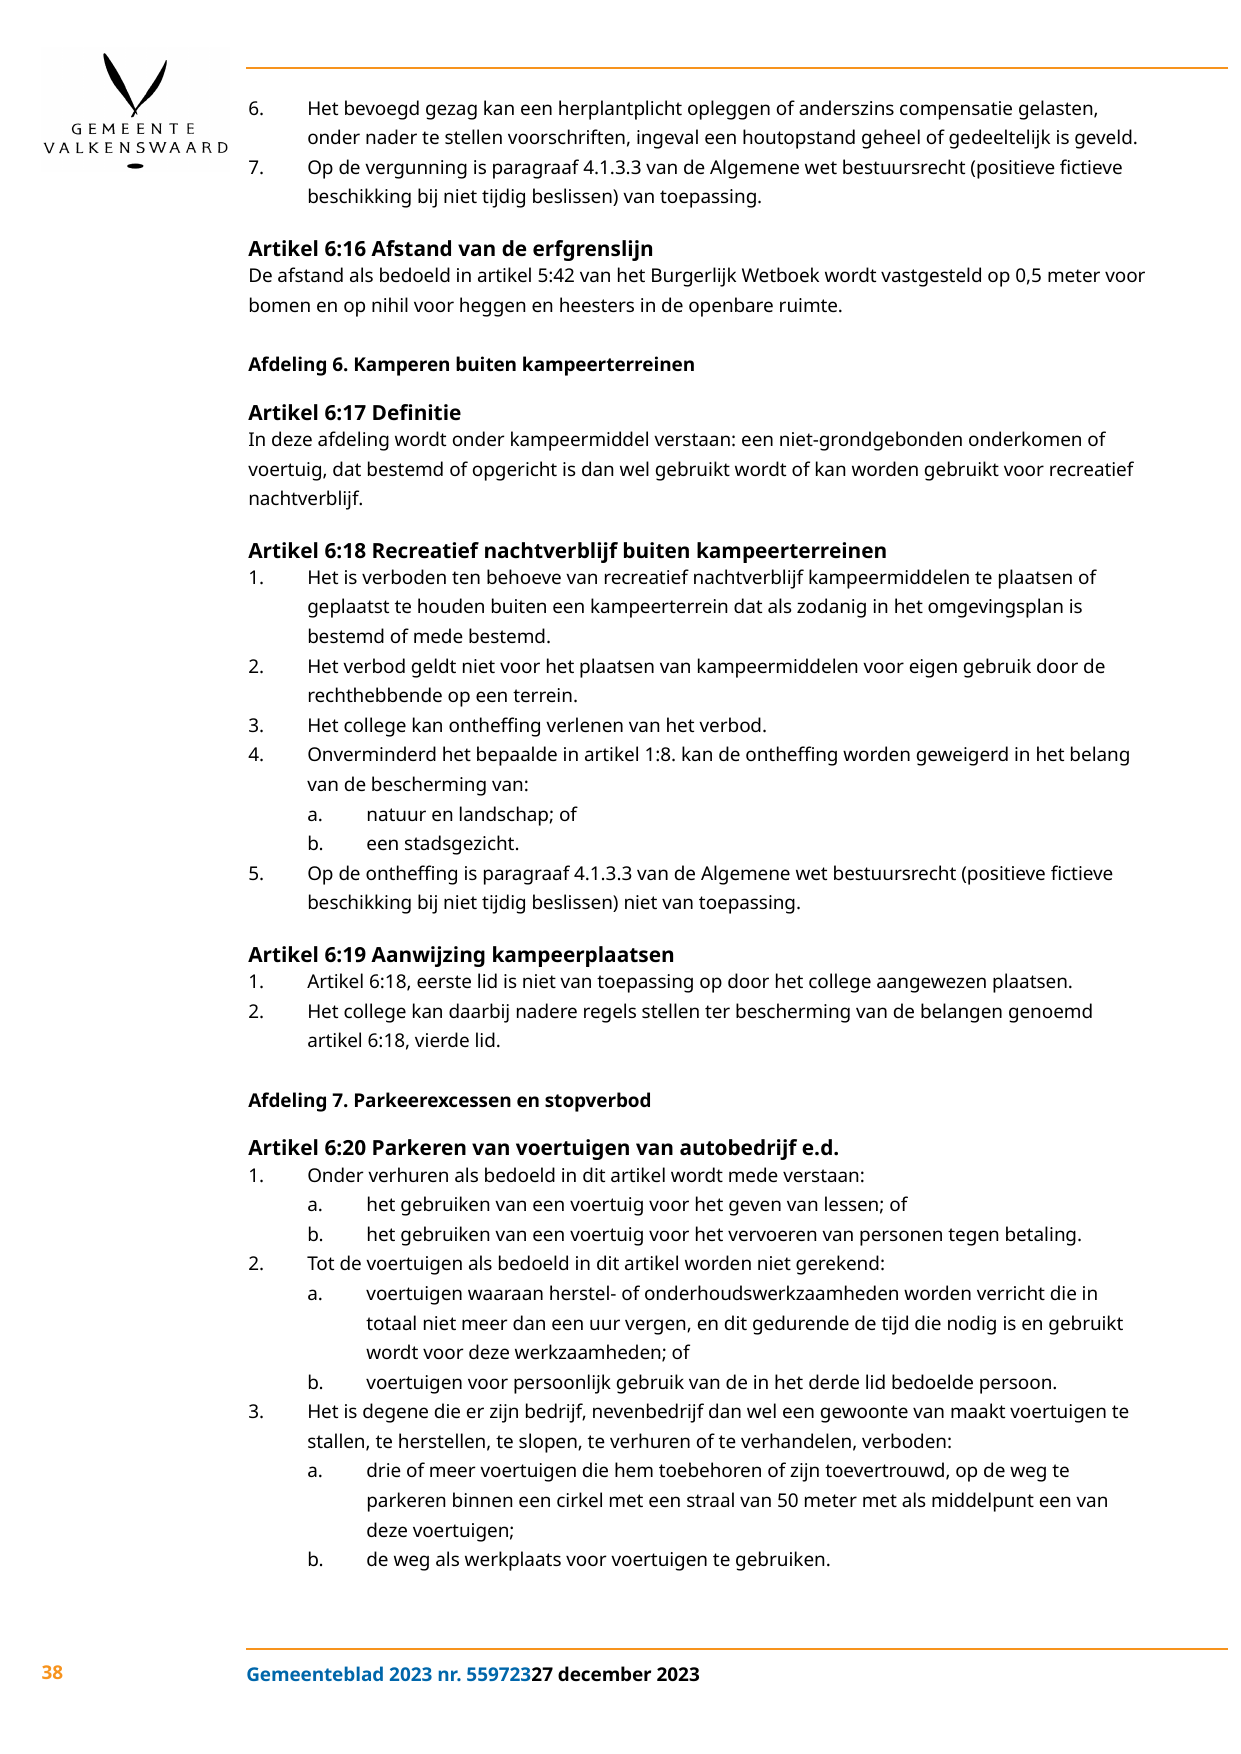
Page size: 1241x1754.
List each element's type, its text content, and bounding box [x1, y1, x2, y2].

list Het college kan ontheffing verlenen van het verbod. [248, 712, 1152, 738]
text Artikel 6:20 Parkeren van voertuigen van autobedrijf e.d. [248, 1133, 1152, 1162]
list Artikel 6:18, eerste lid is niet van toepassing op door het college aangewezen plaatsen. [248, 968, 1152, 994]
text Afdeling 6. Kamperen buiten kampeerterreinen [248, 351, 1152, 377]
list Op de ontheffing is paragraaf 4.1.3.3 van de Algemene wet bestuursrecht (positieve fictieve beschikking bij niet tijdig beslissen) niet van toepassing. [248, 860, 1152, 915]
list natuur en landschap; of [307, 801, 1152, 827]
list Onverminderd het bepaalde in artikel 1:8. kan de ontheffing worden geweigerd in het belang van de bescherming van: [248, 742, 1152, 797]
list het gebruiken van een voertuig voor het geven van lessen; of [307, 1191, 1152, 1217]
text De afstand als bedoeld in artikel 5:42 van het Burgerlijk Wetboek wordt vastgesteld op 0,5 meter voor bomen en op nihil voor heggen en heesters in de openbare ruimte. [248, 262, 1152, 318]
text Artikel 6:19 Aanwijzing kampeerplaatsen [248, 940, 1152, 968]
list de weg als werkplaats voor voertuigen te gebruiken. [307, 1546, 1152, 1572]
list Tot de voertuigen als bedoeld in dit artikel worden niet gerekend: [248, 1251, 1152, 1276]
list voertuigen voor persoonlijk gebruik van de in het derde lid bedoelde persoon. [307, 1369, 1152, 1394]
list Op de vergunning is paragraaf 4.1.3.3 van de Algemene wet bestuursrecht (positieve fictieve beschikking bij niet tijdig beslissen) van toepassing. [248, 154, 1152, 209]
text In deze afdeling wordt onder kampeermiddel verstaan: een niet-grondgebonden onderkomen of voertuig, dat bestemd of opgericht is dan wel gebruikt wordt of kan worden gebruikt voor recreatief nachtverblijf. [248, 426, 1152, 511]
list Het is verboden ten behoeve van recreatief nachtverblijf kampeermiddelen te plaatsen of geplaatst te houden buiten een kampeerterrein dat als zodanig in het omgevingsplan is bestemd of mede bestemd. [248, 564, 1152, 649]
list Het bevoegd gezag kan een herplantplicht opleggen of anderszins compensatie gelasten, onder nader te stellen voorschriften, ingeval een houtopstand geheel of gedeeltelijk is geveld. [248, 95, 1152, 150]
text Afdeling 7. Parkeerexcessen en stopverbod [248, 1087, 1152, 1112]
list Het verbod geldt niet voor het plaatsen van kampeermiddelen voor eigen gebruik door de rechthebbende op een terrein. [248, 653, 1152, 708]
picture [41, 47, 231, 172]
list het gebruiken van een voertuig voor het vervoeren van personen tegen betaling. [307, 1221, 1152, 1247]
list Onder verhuren als bedoeld in dit artikel wordt mede verstaan: [248, 1162, 1152, 1187]
list Het college kan daarbij nadere regels stellen ter bescherming van de belangen genoemd artikel 6:18, vierde lid. [248, 998, 1152, 1053]
list drie of meer voertuigen die hem toebehoren of zijn toevertrouwd, op de weg te parkeren binnen een cirkel met een straal van 50 meter met als middelpunt een van deze voertuigen; [307, 1458, 1152, 1542]
text Artikel 6:17 Definitie [248, 398, 1152, 426]
list een stadsgezicht. [307, 830, 1152, 856]
list voertuigen waaraan herstel- of onderhoudswerkzaamheden worden verricht die in totaal niet meer dan een uur vergen, en dit gedurende de tijd die nodig is en gebruikt wordt voor deze werkzaamheden; of [307, 1280, 1152, 1365]
list Het is degene die er zijn bedrijf, nevenbedrijf dan wel een gewoonte van maakt voertuigen te stallen, te herstellen, te slopen, te verhuren of te verhandelen, verboden: [248, 1398, 1152, 1454]
text Artikel 6:18 Recreatief nachtverblijf buiten kampeerterreinen [248, 536, 1152, 564]
text Artikel 6:16 Afstand van de erfgrenslijn [248, 234, 1152, 262]
